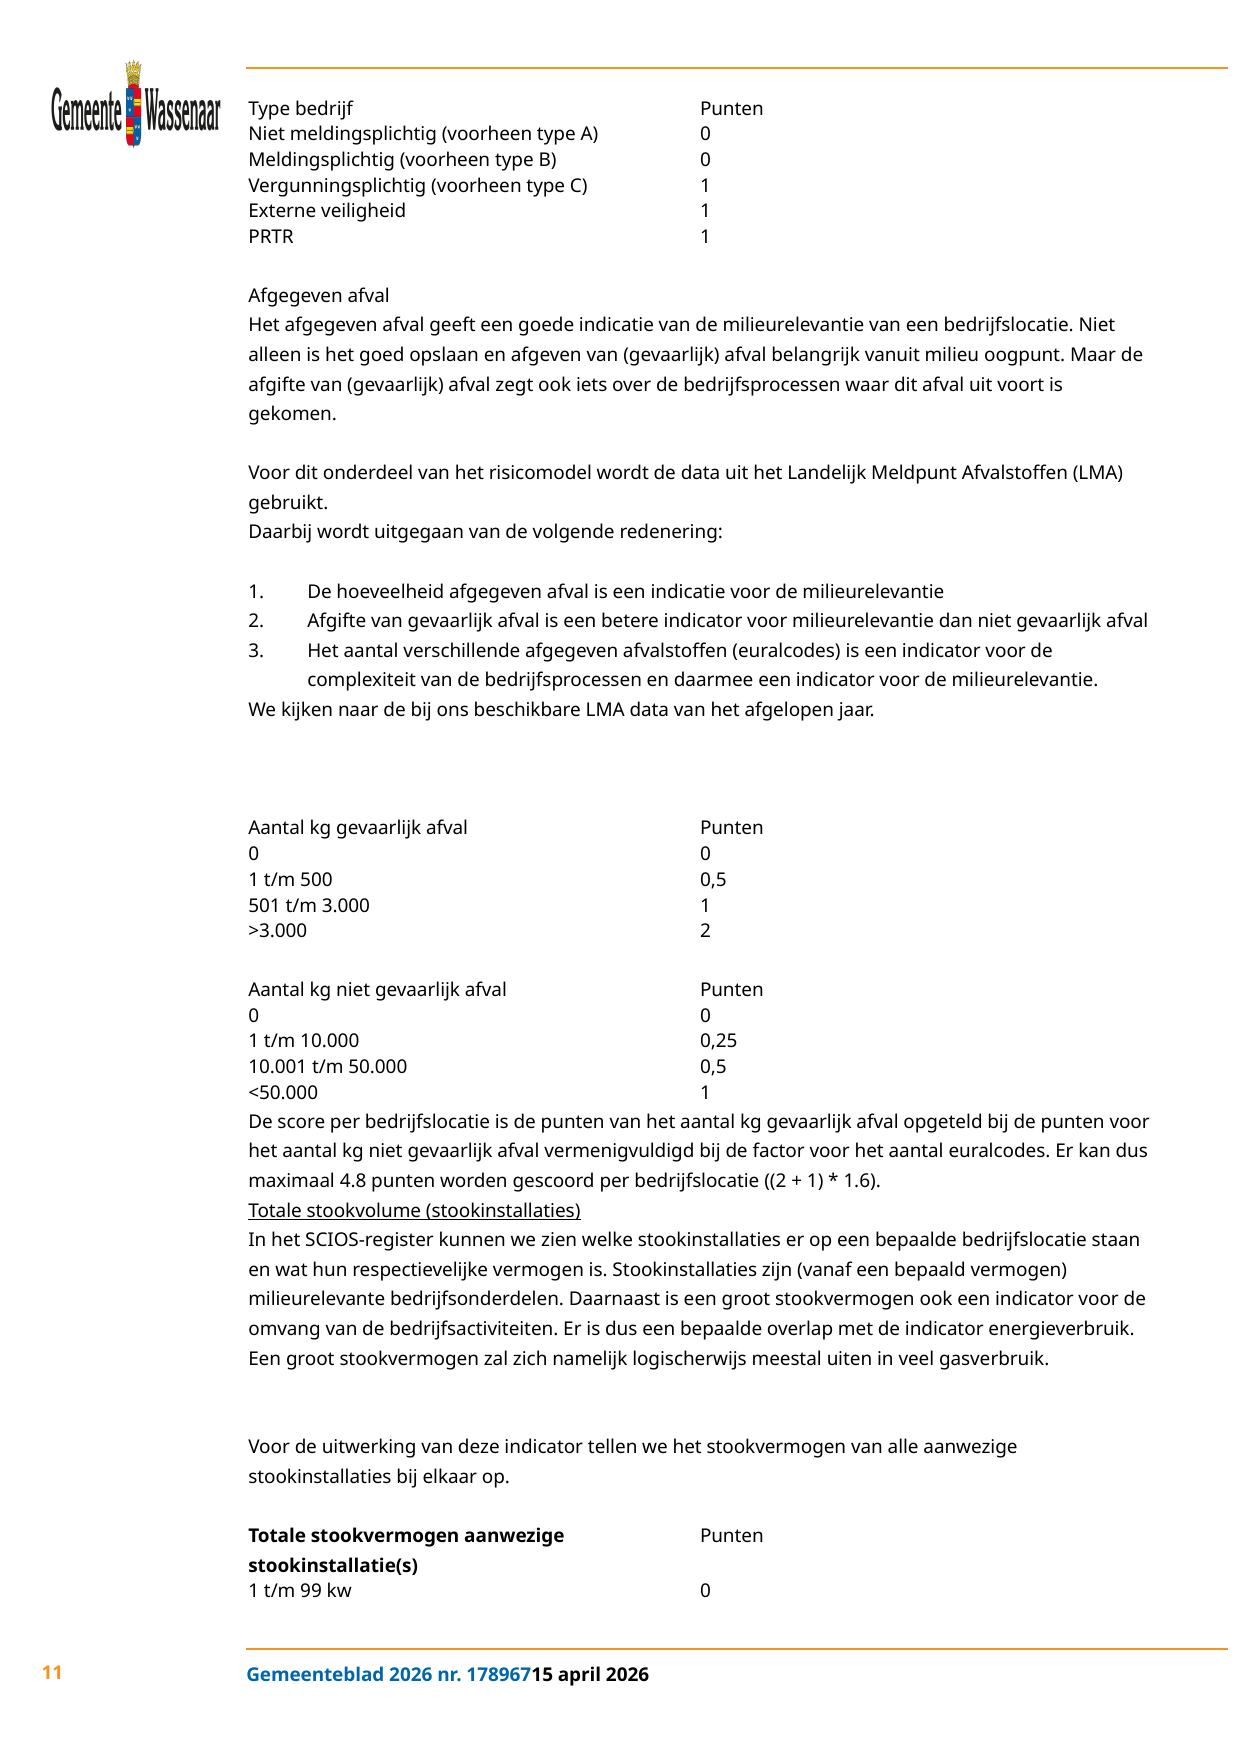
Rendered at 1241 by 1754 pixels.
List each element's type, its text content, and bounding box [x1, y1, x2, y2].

table_cell 0,5 [700, 1053, 1152, 1079]
table_cell 1 t/m 99 kw [248, 1578, 700, 1603]
picture [41, 47, 231, 172]
table_cell 1 [700, 198, 1152, 223]
table_cell 0 [248, 840, 700, 866]
table_cell 1 [700, 892, 1152, 917]
table_cell 1 [700, 224, 1152, 249]
table_cell Niet meldingsplichtig (voorheen type A) [248, 121, 700, 146]
table_header Totale stookvermogen aanwezige stookinstallatie(s) [248, 1522, 700, 1578]
text Afgegeven afval [248, 282, 1152, 308]
table_header Punten [700, 1522, 1152, 1578]
table_header Aantal kg gevaarlijk afval [248, 815, 700, 840]
table_header Punten [700, 95, 1152, 121]
table_cell 2 [700, 918, 1152, 943]
table_cell >3.000 [248, 918, 700, 943]
table_cell 0 [700, 146, 1152, 172]
text Daarbij wordt uitgegaan van de volgende redenering: [248, 519, 1152, 544]
table_cell 501 t/m 3.000 [248, 892, 700, 917]
table_cell 0 [248, 1002, 700, 1028]
table_header Aantal kg niet gevaarlijk afval [248, 976, 700, 1002]
table_cell Externe veiligheid [248, 198, 700, 223]
table_header Type bedrijf [248, 95, 700, 121]
text Het afgegeven afval geeft een goede indicatie van de milieurelevantie van een bedrijfslocatie. Niet alleen is het goed opslaan en afgeven van (gevaarlijk) afval belangrijk vanuit milieu oogpunt. Maar de afgifte van (gevaarlijk) afval zegt ook iets over de bedrijfsprocessen waar dit afval uit voort is gekomen. [248, 312, 1152, 426]
table_cell 1 t/m 10.000 [248, 1028, 700, 1053]
text Voor de uitwerking van deze indicator tellen we het stookvermogen van alle aanwezige stookinstallaties bij elkaar op. [248, 1433, 1152, 1489]
text Totale stookvolume (stookinstallaties) [248, 1197, 1152, 1222]
text Voor dit onderdeel van het risicomodel wordt de data uit het Landelijk Meldpunt Afvalstoffen (LMA) gebruikt. [248, 459, 1152, 515]
text We kijken naar de bij ons beschikbare LMA data van het afgelopen jaar. [248, 696, 1152, 722]
table_cell 0,5 [700, 866, 1152, 892]
table_cell 0 [700, 1578, 1152, 1603]
text De score per bedrijfslocatie is de punten van het aantal kg gevaarlijk afval opgeteld bij de punten voor het aantal kg niet gevaarlijk afval vermenigvuldigd bij de factor voor het aantal euralcodes. Er kan dus maximaal 4.8 punten worden gescoord per bedrijfslocatie ((2 + 1) * 1.6). [248, 1108, 1152, 1193]
list Het aantal verschillende afgegeven afvalstoffen (euralcodes) is een indicator voor de complexiteit van de bedrijfsprocessen en daarmee een indicator voor de milieurelevantie. [248, 637, 1152, 692]
table_header Punten [700, 976, 1152, 1002]
table_cell 0,25 [700, 1028, 1152, 1053]
table_cell 10.001 t/m 50.000 [248, 1053, 700, 1079]
list De hoeveelheid afgegeven afval is een indicatie voor de milieurelevantie [248, 578, 1152, 603]
table_cell 0 [700, 840, 1152, 866]
text In het SCIOS-register kunnen we zien welke stookinstallaties er op een bepaalde bedrijfslocatie staan en wat hun respectievelijke vermogen is. Stookinstallaties zijn (vanaf een bepaald vermogen) milieurelevante bedrijfsonderdelen. Daarnaast is een groot stookvermogen ook een indicator voor de omvang van de bedrijfsactiviteiten. Er is dus een bepaalde overlap met de indicator energieverbruik. Een groot stookvermogen zal zich namelijk logischerwijs meestal uiten in veel gasverbruik. [248, 1226, 1152, 1370]
list Afgifte van gevaarlijk afval is een betere indicator voor milieurelevantie dan niet gevaarlijk afval [248, 607, 1152, 633]
table_cell Vergunningsplichtig (voorheen type C) [248, 172, 700, 198]
table_cell 1 [700, 1079, 1152, 1105]
table_cell 0 [700, 1002, 1152, 1028]
table_cell PRTR [248, 224, 700, 249]
table_cell 1 [700, 172, 1152, 198]
table_cell <50.000 [248, 1079, 700, 1105]
table_cell 0 [700, 121, 1152, 146]
table_header Punten [700, 815, 1152, 840]
table_cell 1 t/m 500 [248, 866, 700, 892]
table_cell Meldingsplichtig (voorheen type B) [248, 146, 700, 172]
